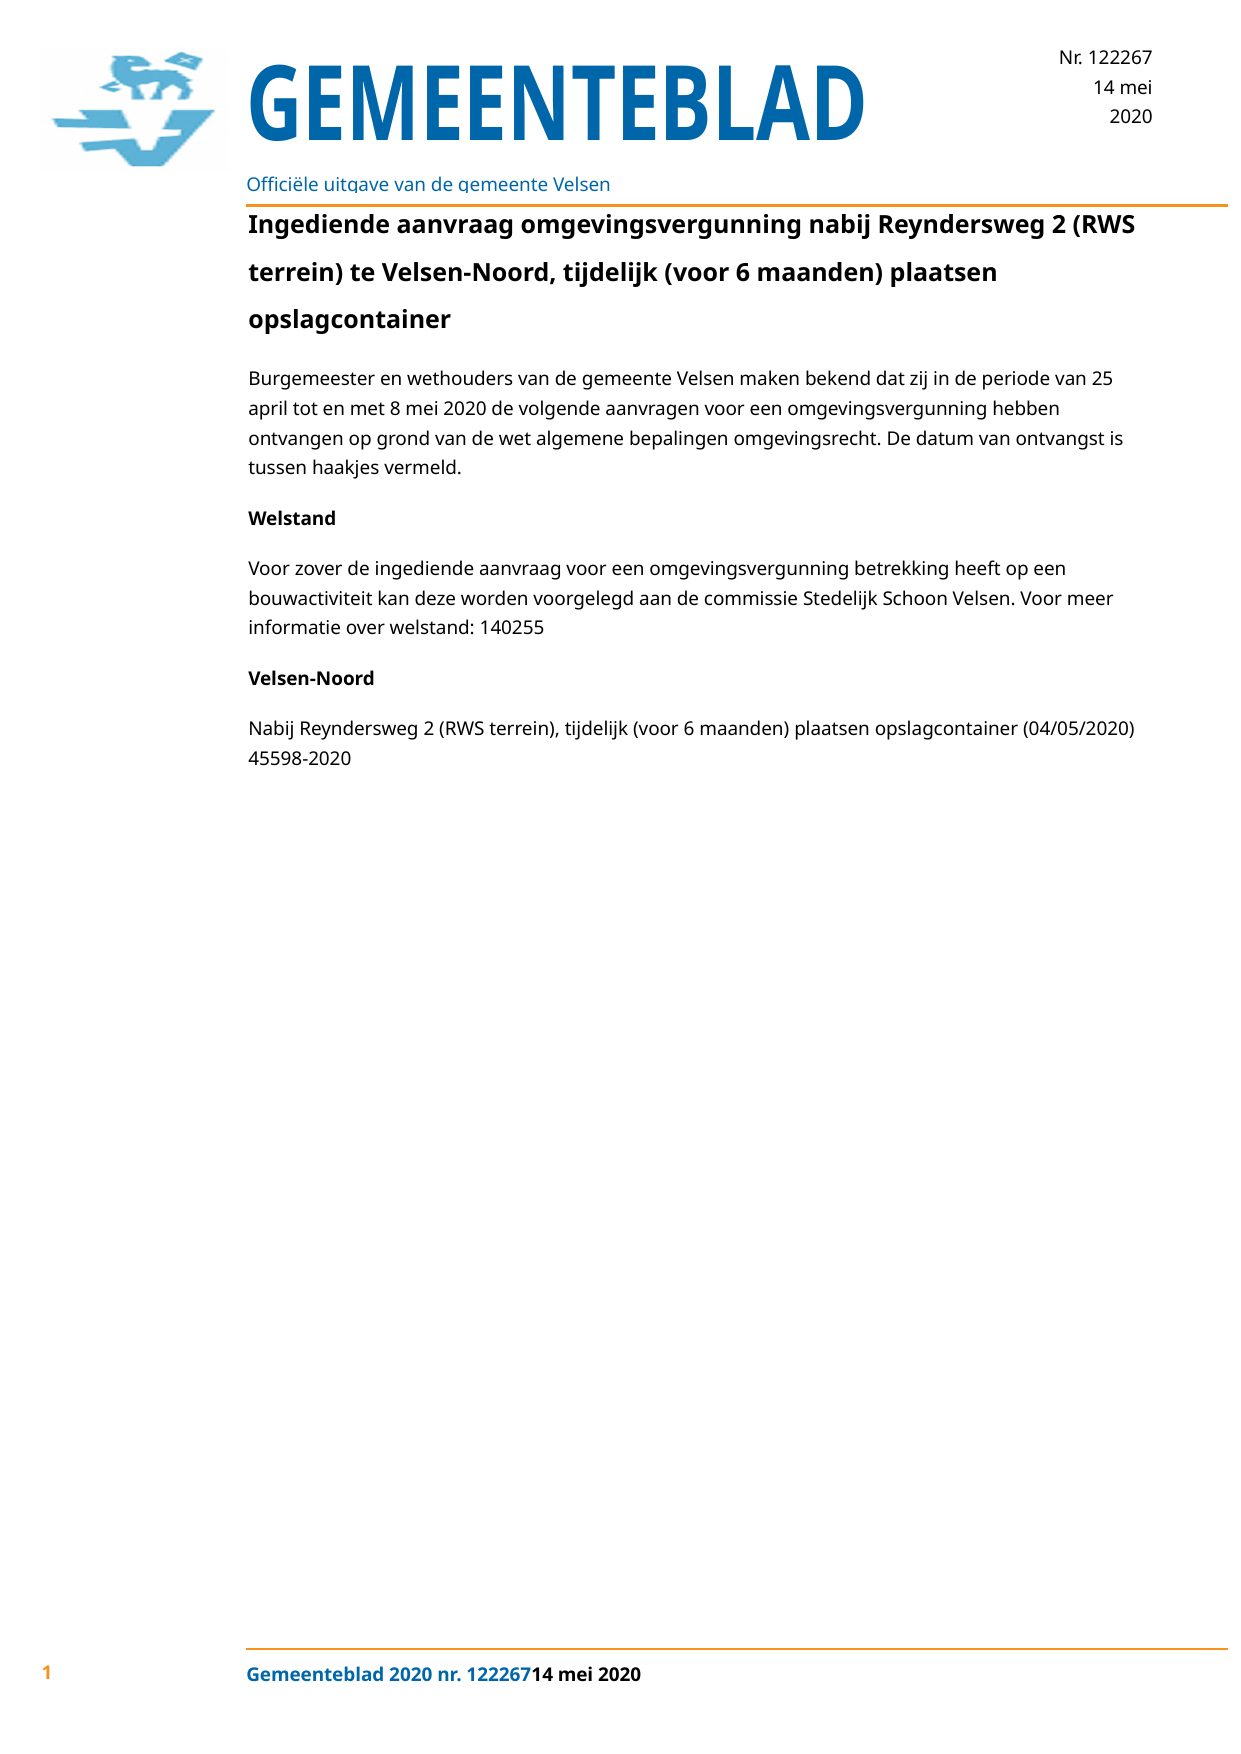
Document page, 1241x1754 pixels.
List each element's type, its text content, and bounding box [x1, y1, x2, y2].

text Nabij Reyndersweg 2 (RWS terrein), tijdelijk (voor 6 maanden) plaatsen opslagcontainer (04/05/2020) 45598-2020 [248, 715, 1152, 770]
text Voor zover de ingediende aanvraag voor een omgevingsvergunning betrekking heeft op een bouwactiviteit kan deze worden voorgelegd aan de commissie Stedelijk Schoon Velsen. Voor meer informatie over welstand: 140255 [248, 555, 1152, 640]
text Ingediende aanvraag omgevingsvergunning nabij Reyndersweg 2 (RWS terrein) te Velsen-Noord, tijdelijk (voor 6 maanden) plaatsen opslagcontainer [248, 207, 1152, 336]
text Burgemeester en wethouders van de gemeente Velsen maken bekend dat zij in de periode van 25 april tot en met 8 mei 2020 de volgende aanvragen voor een omgevingsvergunning hebben ontvangen op grond van de wet algemene bepalingen omgevingsrecht. De datum van ontvangst is tussen haakjes vermeld. [248, 366, 1152, 480]
picture [41, 47, 231, 172]
text Welstand [248, 505, 1152, 530]
text Velsen-Noord [248, 665, 1152, 690]
